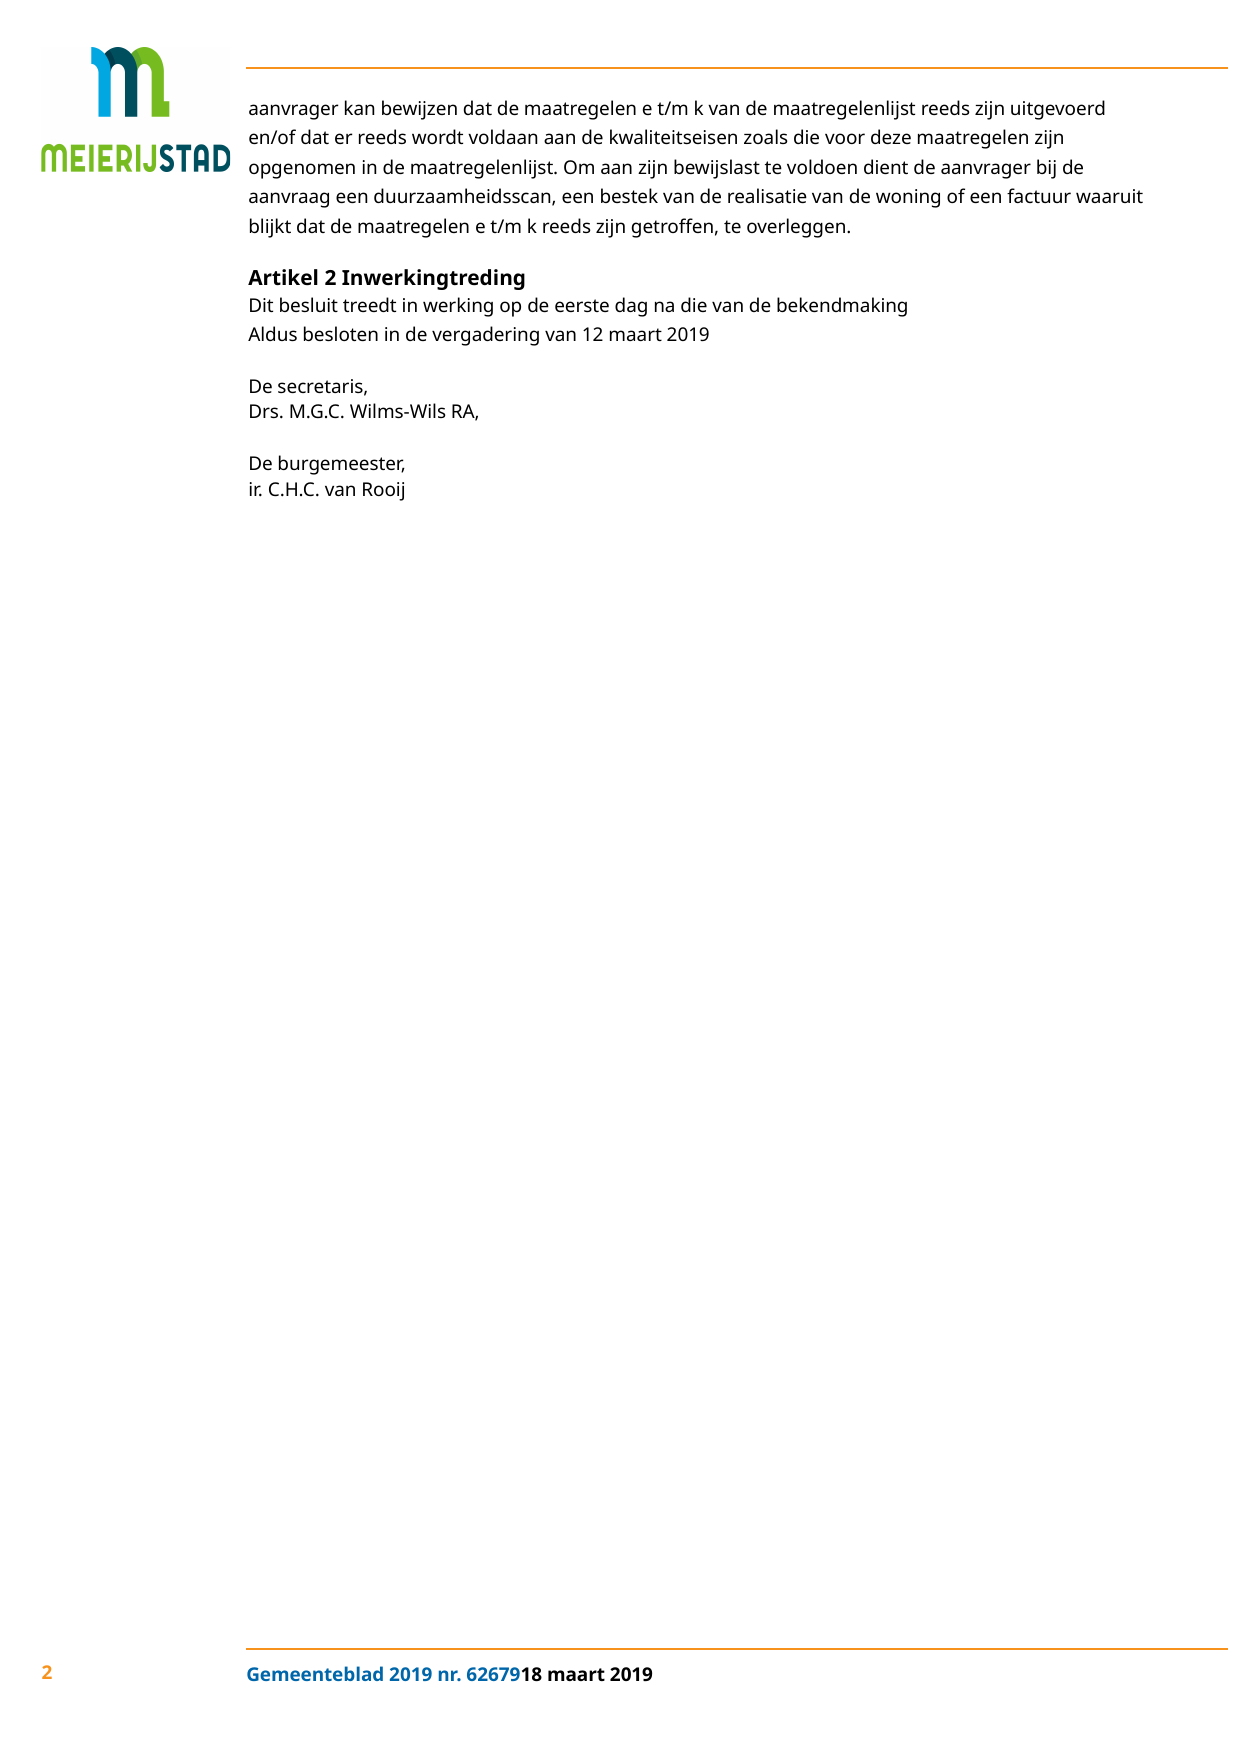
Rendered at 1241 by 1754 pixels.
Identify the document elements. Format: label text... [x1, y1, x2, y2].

picture [41, 47, 231, 172]
text De secretaris, [248, 373, 1152, 399]
text ir. C.H.C. van Rooij [248, 476, 1152, 502]
text aanvrager kan bewijzen dat de maatregelen e t/m k van de maatregelenlijst reeds zijn uitgevoerd en/of dat er reeds wordt voldaan aan de kwaliteitseisen zoals die voor deze maatregelen zijn opgenomen in de maatregelenlijst. Om aan zijn bewijslast te voldoen dient de aanvrager bij de aanvraag een duurzaamheidsscan, een bestek van de realisatie van de woning of een factuur waaruit blijkt dat de maatregelen e t/m k reeds zijn getroffen, te overleggen. [248, 95, 1152, 239]
text Dit besluit treedt in werking op de eerste dag na die van de bekendmaking [248, 292, 1152, 318]
text Artikel 2 Inwerkingtreding [248, 263, 1152, 292]
text Aldus besloten in de vergadering van 12 maart 2019 [248, 322, 1152, 347]
text De burgemeester, [248, 450, 1152, 476]
text Drs. M.G.C. Wilms-Wils RA, [248, 399, 1152, 424]
